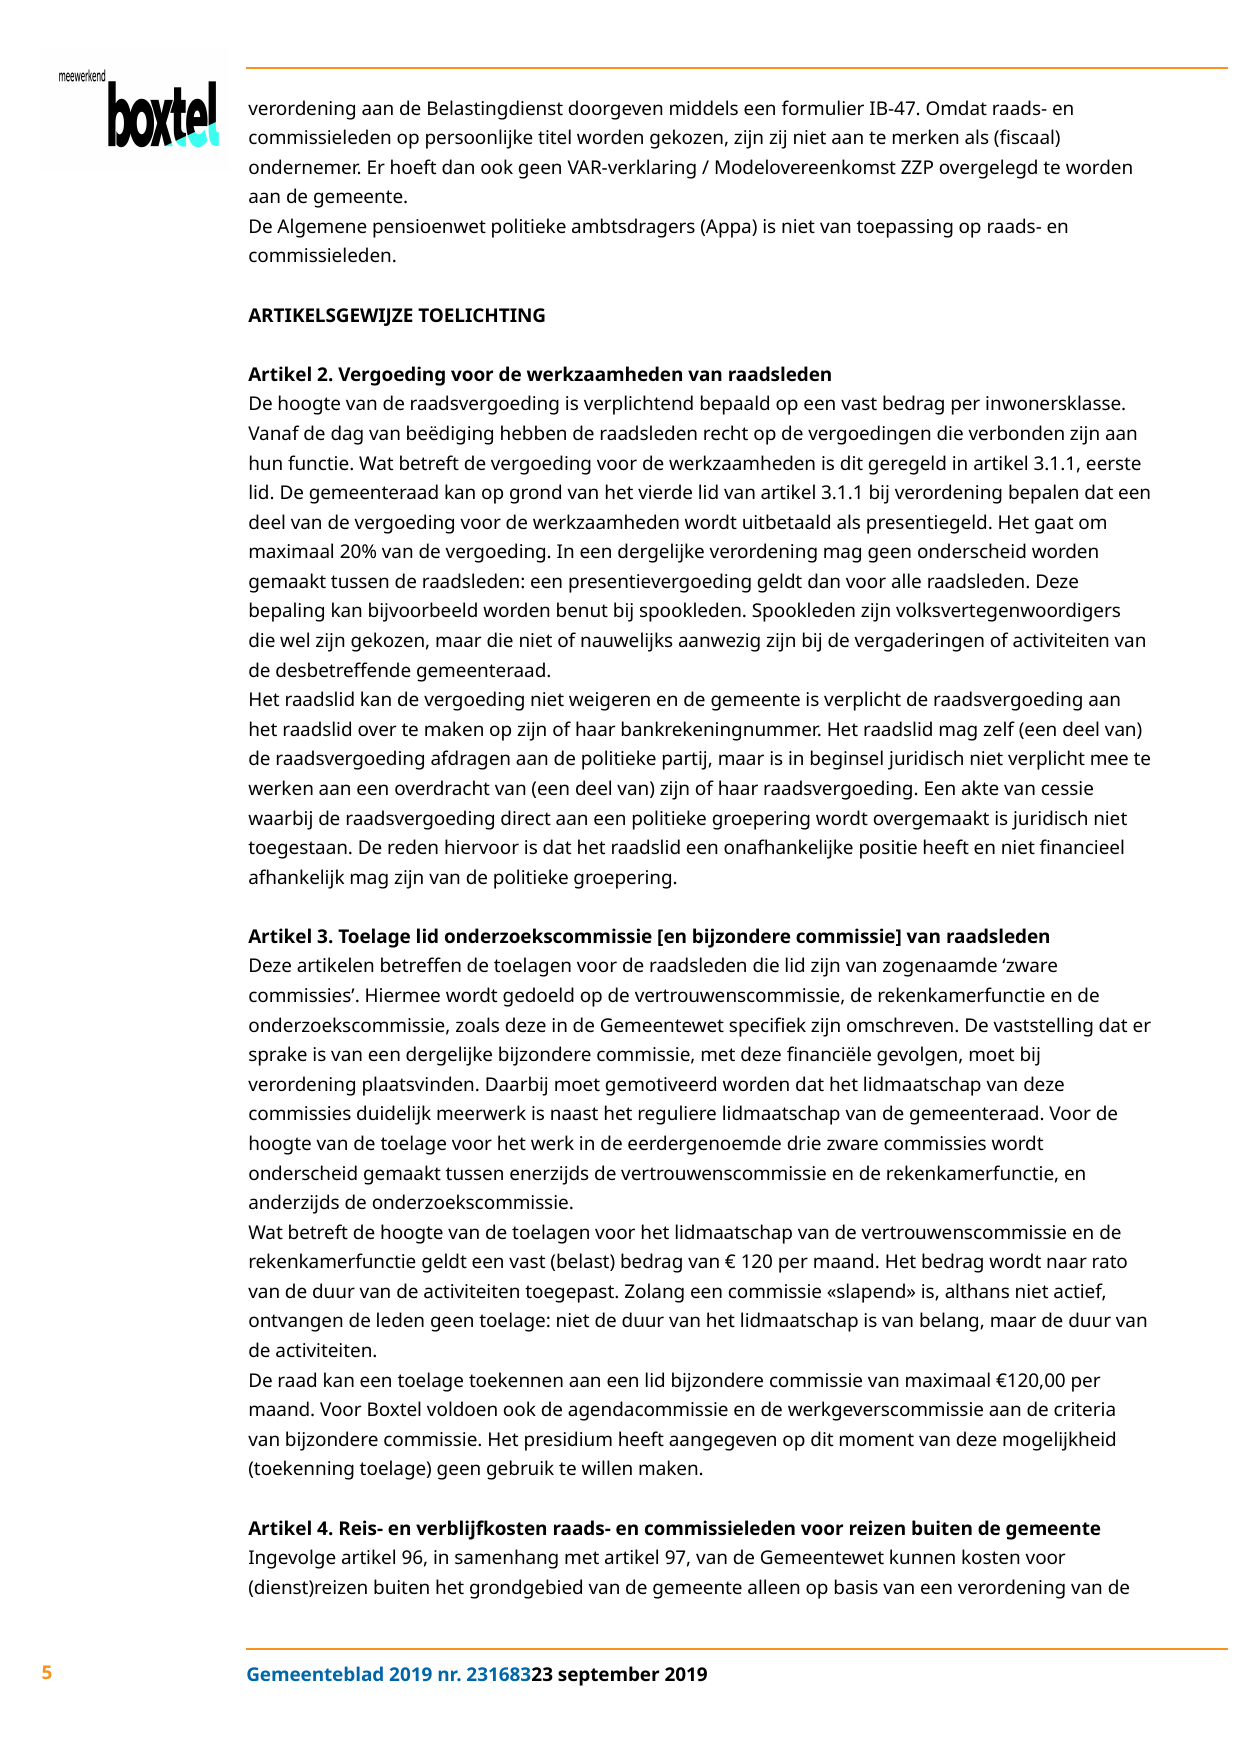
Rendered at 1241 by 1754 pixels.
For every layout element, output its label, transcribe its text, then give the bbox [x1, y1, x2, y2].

text ARTIKELSGEWIJZE TOELICHTING [248, 302, 1152, 328]
text Artikel 4. Reis- en verblijfkosten raads- en commissieleden voor reizen buiten de gemeente [248, 1515, 1152, 1541]
text Artikel 3. Toelage lid onderzoekscommissie [en bijzondere commissie] van raadsleden [248, 923, 1152, 949]
text De hoogte van de raadsvergoeding is verplichtend bepaald op een vast bedrag per inwonersklasse. Vanaf de dag van beëdiging hebben de raadsleden recht op de vergoedingen die verbonden zijn aan hun functie. Wat betreft de vergoeding voor de werkzaamheden is dit geregeld in artikel 3.1.1, eerste lid. De gemeenteraad kan op grond van het vierde lid van artikel 3.1.1 bij verordening bepalen dat een deel van de vergoeding voor de werkzaamheden wordt uitbetaald als presentiegeld. Het gaat om maximaal 20% van de vergoeding. In een dergelijke verordening mag geen onderscheid worden gemaakt tussen de raadsleden: een presentievergoeding geldt dan voor alle raadsleden. Deze bepaling kan bijvoorbeeld worden benut bij spookleden. Spookleden zijn volksvertegenwoordigers die wel zijn gekozen, maar die niet of nauwelijks aanwezig zijn bij de vergaderingen of activiteiten van de desbetreffende gemeenteraad. [248, 391, 1152, 683]
text De raad kan een toelage toekennen aan een lid bijzondere commissie van maximaal €120,00 per maand. Voor Boxtel voldoen ook de agendacommissie en de werkgeverscommissie aan de criteria van bijzondere commissie. Het presidium heeft aangegeven op dit moment van deze mogelijkheid (toekenning toelage) geen gebruik te willen maken. [248, 1367, 1152, 1481]
text Artikel 2. Vergoeding voor de werkzaamheden van raadsleden [248, 361, 1152, 387]
text Wat betreft de hoogte van de toelagen voor het lidmaatschap van de vertrouwenscommissie en de rekenkamerfunctie geldt een vast (belast) bedrag van € 120 per maand. Het bedrag wordt naar rato van de duur van de activiteiten toegepast. Zolang een commissie «slapend» is, althans niet actief, ontvangen de leden geen toelage: niet de duur van het lidmaatschap is van belang, maar de duur van de activiteiten. [248, 1219, 1152, 1363]
text verordening aan de Belastingdienst doorgeven middels een formulier IB-47. Omdat raads- en commissieleden op persoonlijke titel worden gekozen, zijn zij niet aan te merken als (fiscaal) ondernemer. Er hoeft dan ook geen VAR-verklaring / Modelovereenkomst ZZP overgelegd te worden aan de gemeente. [248, 95, 1152, 209]
text Het raadslid kan de vergoeding niet weigeren en de gemeente is verplicht de raadsvergoeding aan het raadslid over te maken op zijn of haar bankrekeningnummer. Het raadslid mag zelf (een deel van) de raadsvergoeding afdragen aan de politieke partij, maar is in beginsel juridisch niet verplicht mee te werken aan een overdracht van (een deel van) zijn of haar raadsvergoeding. Een akte van cessie waarbij de raadsvergoeding direct aan een politieke groepering wordt overgemaakt is juridisch niet toegestaan. De reden hiervoor is dat het raadslid een onafhankelijke positie heeft en niet financieel afhankelijk mag zijn van de politieke groepering. [248, 686, 1152, 890]
text Ingevolge artikel 96, in samenhang met artikel 97, van de Gemeentewet kunnen kosten voor (dienst)reizen buiten het grondgebied van de gemeente alleen op basis van een verordening van de [248, 1544, 1152, 1600]
text De Algemene pensioenwet politieke ambtsdragers (Appa) is niet van toepassing op raads- en commissieleden. [248, 213, 1152, 268]
text Deze artikelen betreffen de toelagen voor de raadsleden die lid zijn van zogenaamde ‘zware commissies’. Hiermee wordt gedoeld op de vertrouwenscommissie, de rekenkamerfunctie en de onderzoekscommissie, zoals deze in de Gemeentewet specifiek zijn omschreven. De vaststelling dat er sprake is van een dergelijke bijzondere commissie, met deze financiële gevolgen, moet bij verordening plaatsvinden. Daarbij moet gemotiveerd worden dat het lidmaatschap van deze commissies duidelijk meerwerk is naast het reguliere lidmaatschap van de gemeenteraad. Voor de hoogte van de toelage voor het werk in de eerdergenoemde drie zware commissies wordt onderscheid gemaakt tussen enerzijds de vertrouwenscommissie en de rekenkamerfunctie, en anderzijds de onderzoekscommissie. [248, 953, 1152, 1215]
picture [41, 47, 231, 172]
